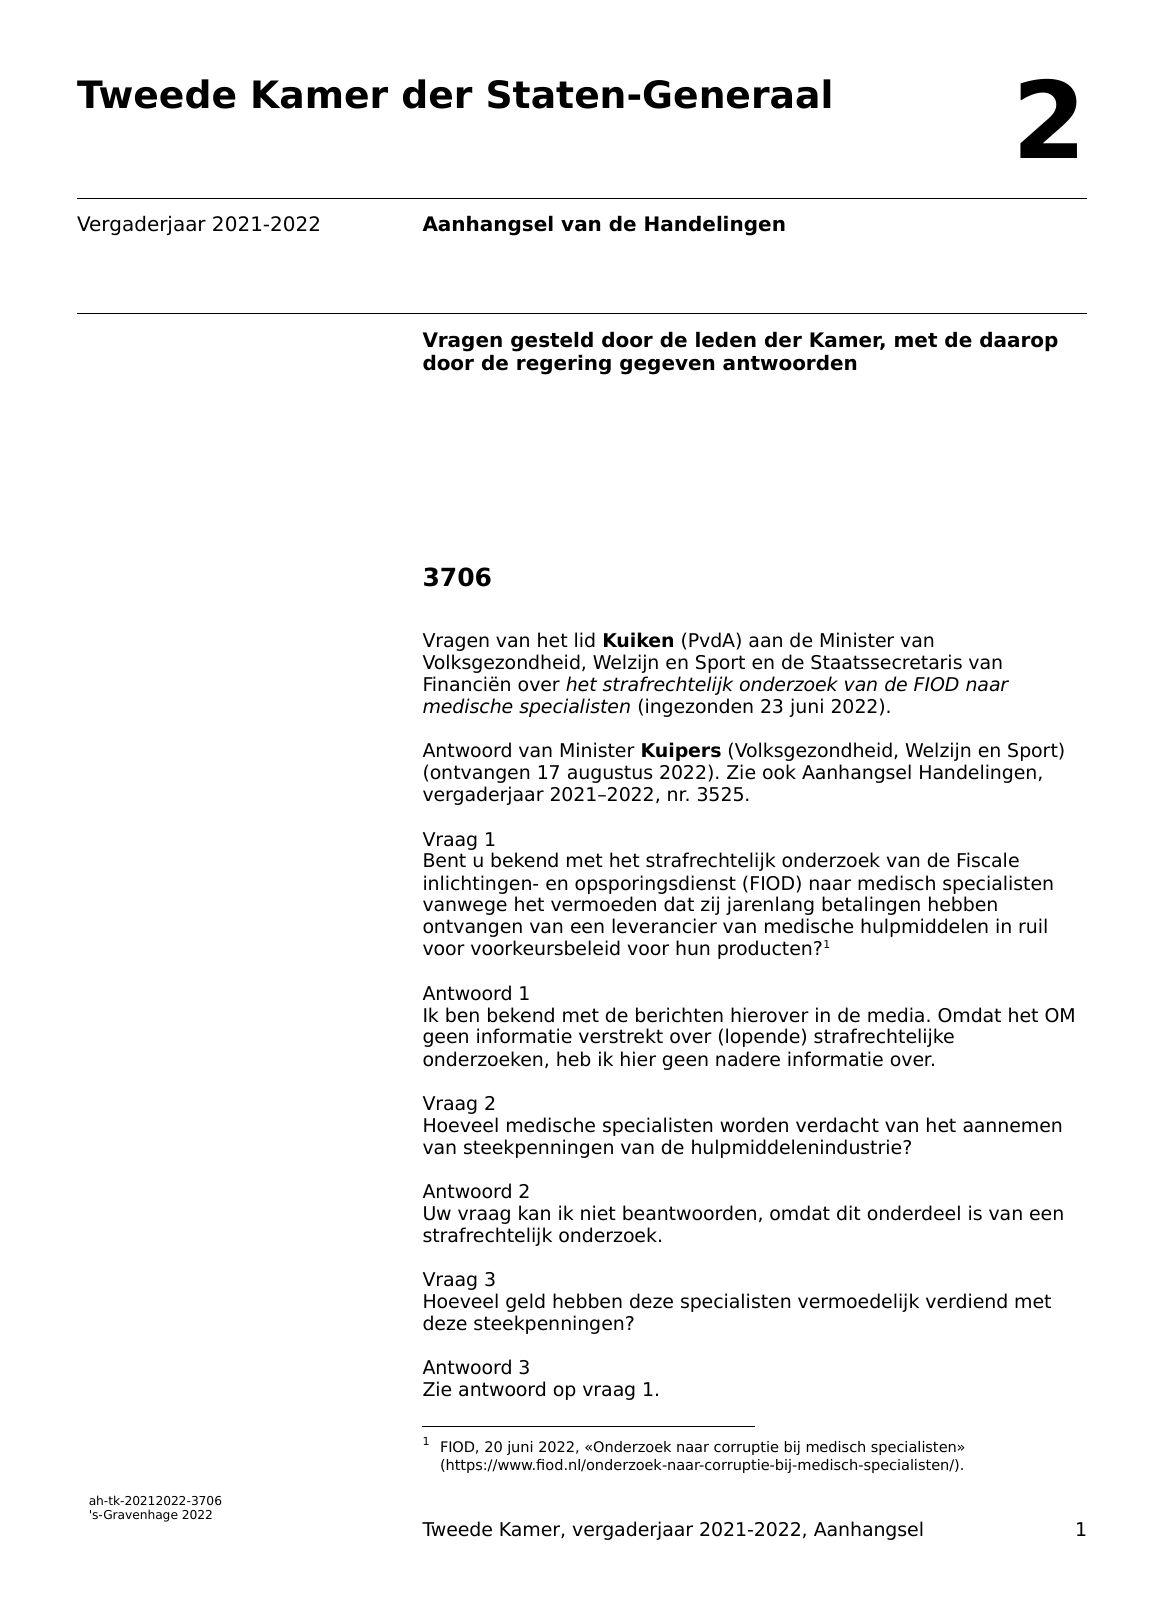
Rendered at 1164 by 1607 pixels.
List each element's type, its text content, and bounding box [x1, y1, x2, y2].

text Antwoord 2 [422, 1181, 1087, 1203]
text Antwoord van Minister Kuipers (Volksgezondheid, Welzijn en Sport) (ontvangen 17 augustus 2022). Zie ook Aanhangsel Handelingen, vergaderjaar 2021–2022, nr. 3525. [422, 740, 1087, 806]
text FIOD, 20 juni 2022, «Onderzoek naar corruptie bij medisch specialisten» (https://www.fiod.nl/onderzoek-naar-corruptie-bij-medisch-specialisten/). [422, 1435, 1087, 1474]
text Antwoord 3 [422, 1357, 1087, 1379]
table_cell [77, 314, 422, 375]
table_cell Vergaderjaar 2021-2022 [77, 199, 422, 313]
text Vragen van het lid Kuiken (PvdA) aan de Minister van Volksgezondheid, Welzijn en Sport en de Staatssecretaris van Financiën over het strafrechtelijk onderzoek van de FIOD naar medische specialisten (ingezonden 23 juni 2022). [422, 630, 1087, 718]
text ah-tk-20212022-3706 [88, 1494, 323, 1508]
table_header 2 [886, 59, 1087, 198]
text Vraag 2 [422, 1093, 1087, 1114]
table_cell Vragen gesteld door de leden der Kamer, met de daarop door de regering gegeven antwoorden [422, 314, 1087, 375]
text 3706 [422, 563, 1087, 592]
text Uw vraag kan ik niet beantwoorden, omdat dit onderdeel is van een strafrechtelijk onderzoek. [422, 1203, 1087, 1247]
text Vraag 3 [422, 1269, 1087, 1291]
text Vraag 1 [422, 828, 1087, 850]
text Zie antwoord op vraag 1. [422, 1379, 1087, 1401]
text Hoeveel geld hebben deze specialisten vermoedelijk verdiend met deze steekpenningen? [422, 1291, 1087, 1335]
text Ik ben bekend met de berichten hierover in de media. Omdat het OM geen informatie verstrekt over (lopende) strafrechtelijke onderzoeken, heb ik hier geen nadere informatie over. [422, 1004, 1087, 1070]
text 's-Gravenhage 2022 [88, 1508, 323, 1522]
text Antwoord 1 [422, 982, 1087, 1004]
text Bent u bekend met het strafrechtelijk onderzoek van de Fiscale inlichtingen- en opsporingsdienst (FIOD) naar medisch specialisten vanwege het vermoeden dat zij jarenlang betalingen hebben ontvangen van een leverancier van medische hulpmiddelen in ruil voor voorkeursbeleid voor hun producten? [422, 850, 1087, 960]
table_cell Aanhangsel van de Handelingen [422, 199, 1087, 313]
table_header Tweede Kamer der Staten-Generaal [77, 59, 886, 198]
text Hoeveel medische specialisten worden verdacht van het aannemen van steekpenningen van de hulpmiddelenindustrie? [422, 1114, 1087, 1158]
